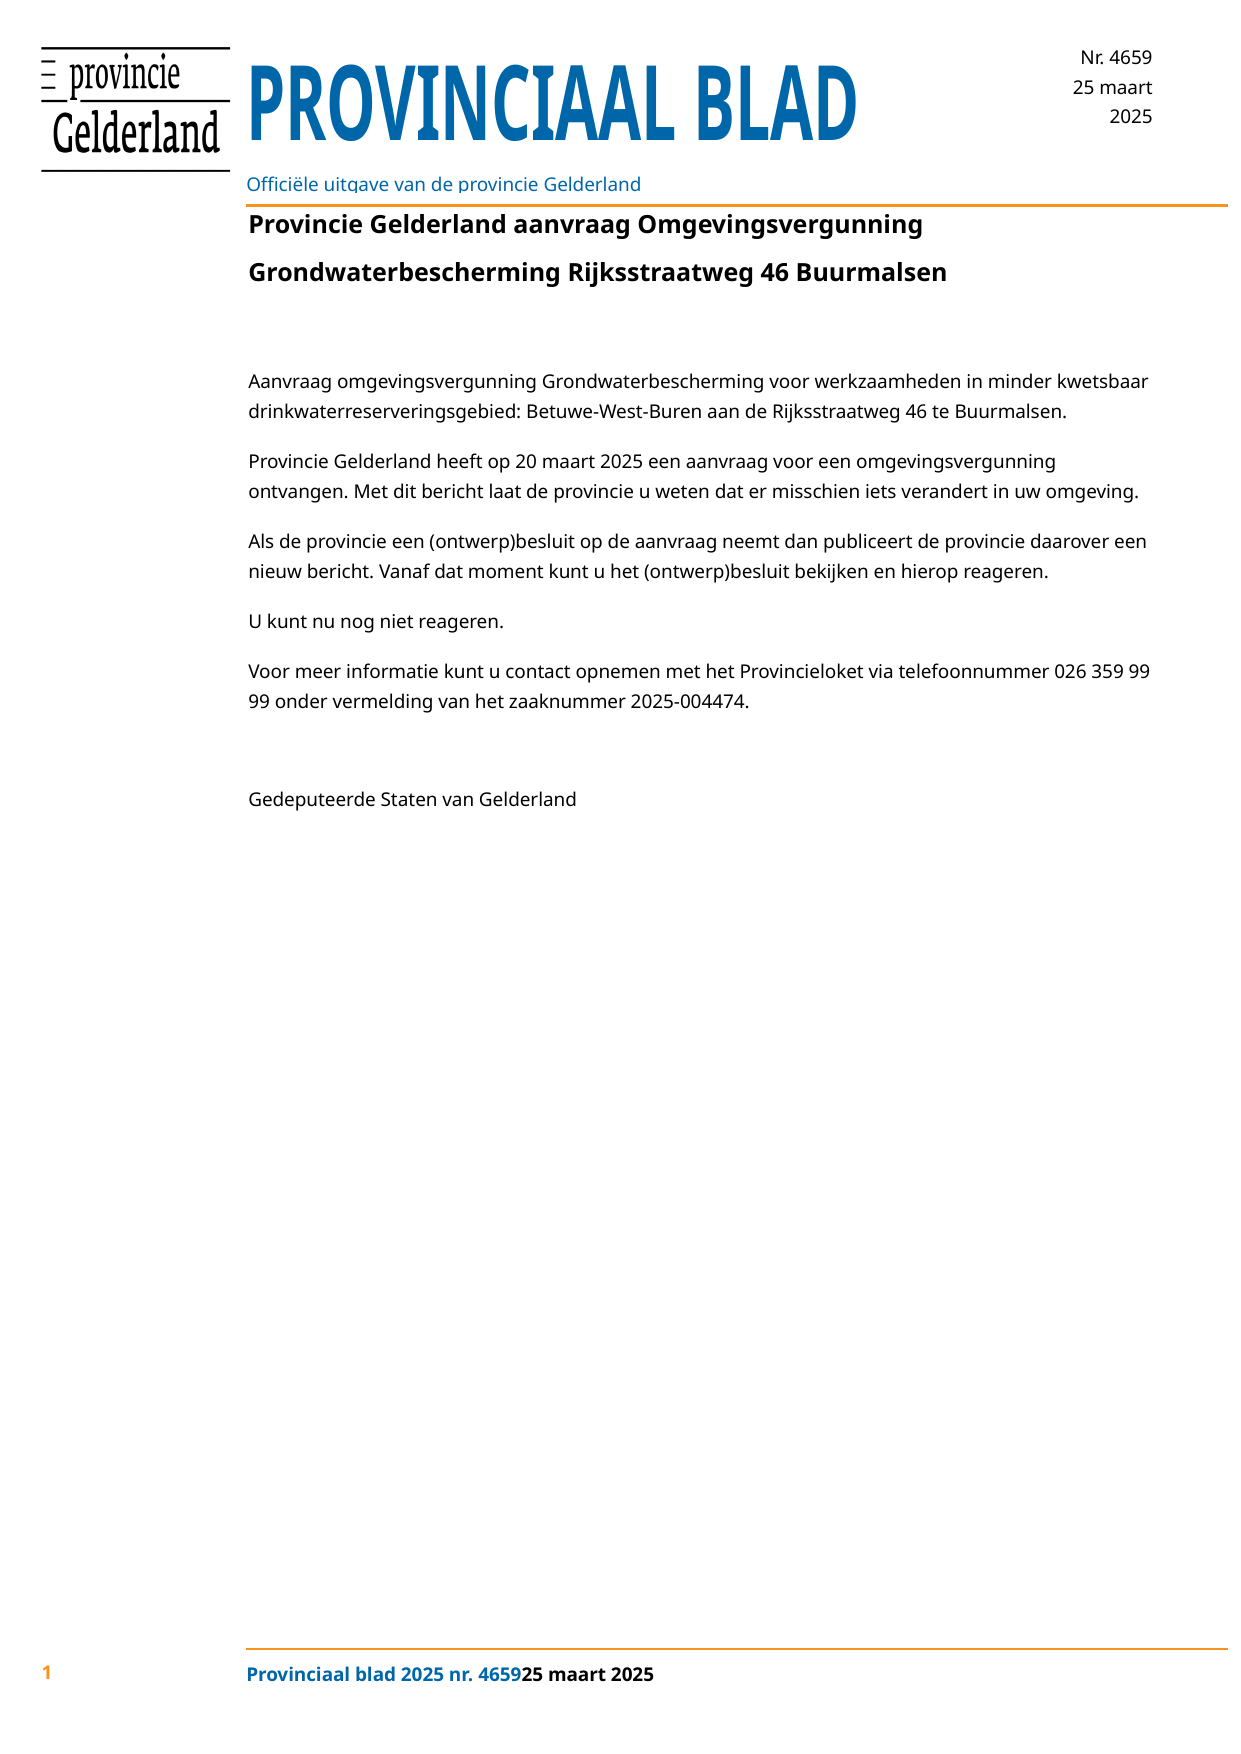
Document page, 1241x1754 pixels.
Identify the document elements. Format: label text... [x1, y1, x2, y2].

text U kunt nu nog niet reageren. [248, 608, 1152, 634]
text Provincie Gelderland heeft op 20 maart 2025 een aanvraag voor een omgevingsvergunning ontvangen. Met dit bericht laat de provincie u weten dat er misschien iets verandert in uw omgeving. [248, 448, 1152, 504]
text Provincie Gelderland aanvraag Omgevingsvergunning Grondwaterbescherming Rijksstraatweg 46 Buurmalsen [248, 207, 1152, 288]
text Voor meer informatie kunt u contact opnemen met het Provincieloket via telefoonnummer 026 359 99 99 onder vermelding van het zaaknummer 2025-004474. [248, 659, 1152, 714]
picture [41, 47, 231, 172]
text Gedeputeerde Staten van Gelderland [248, 787, 1152, 812]
text Als de provincie een (ontwerp)besluit op de aanvraag neemt dan publiceert de provincie daarover een nieuw bericht. Vanaf dat moment kunt u het (ontwerp)besluit bekijken en hierop reageren. [248, 528, 1152, 584]
text Aanvraag omgevingsvergunning Grondwaterbescherming voor werkzaamheden in minder kwetsbaar drinkwaterreserveringsgebied: Betuwe-West-Buren aan de Rijksstraatweg 46 te Buurmalsen. [248, 368, 1152, 424]
